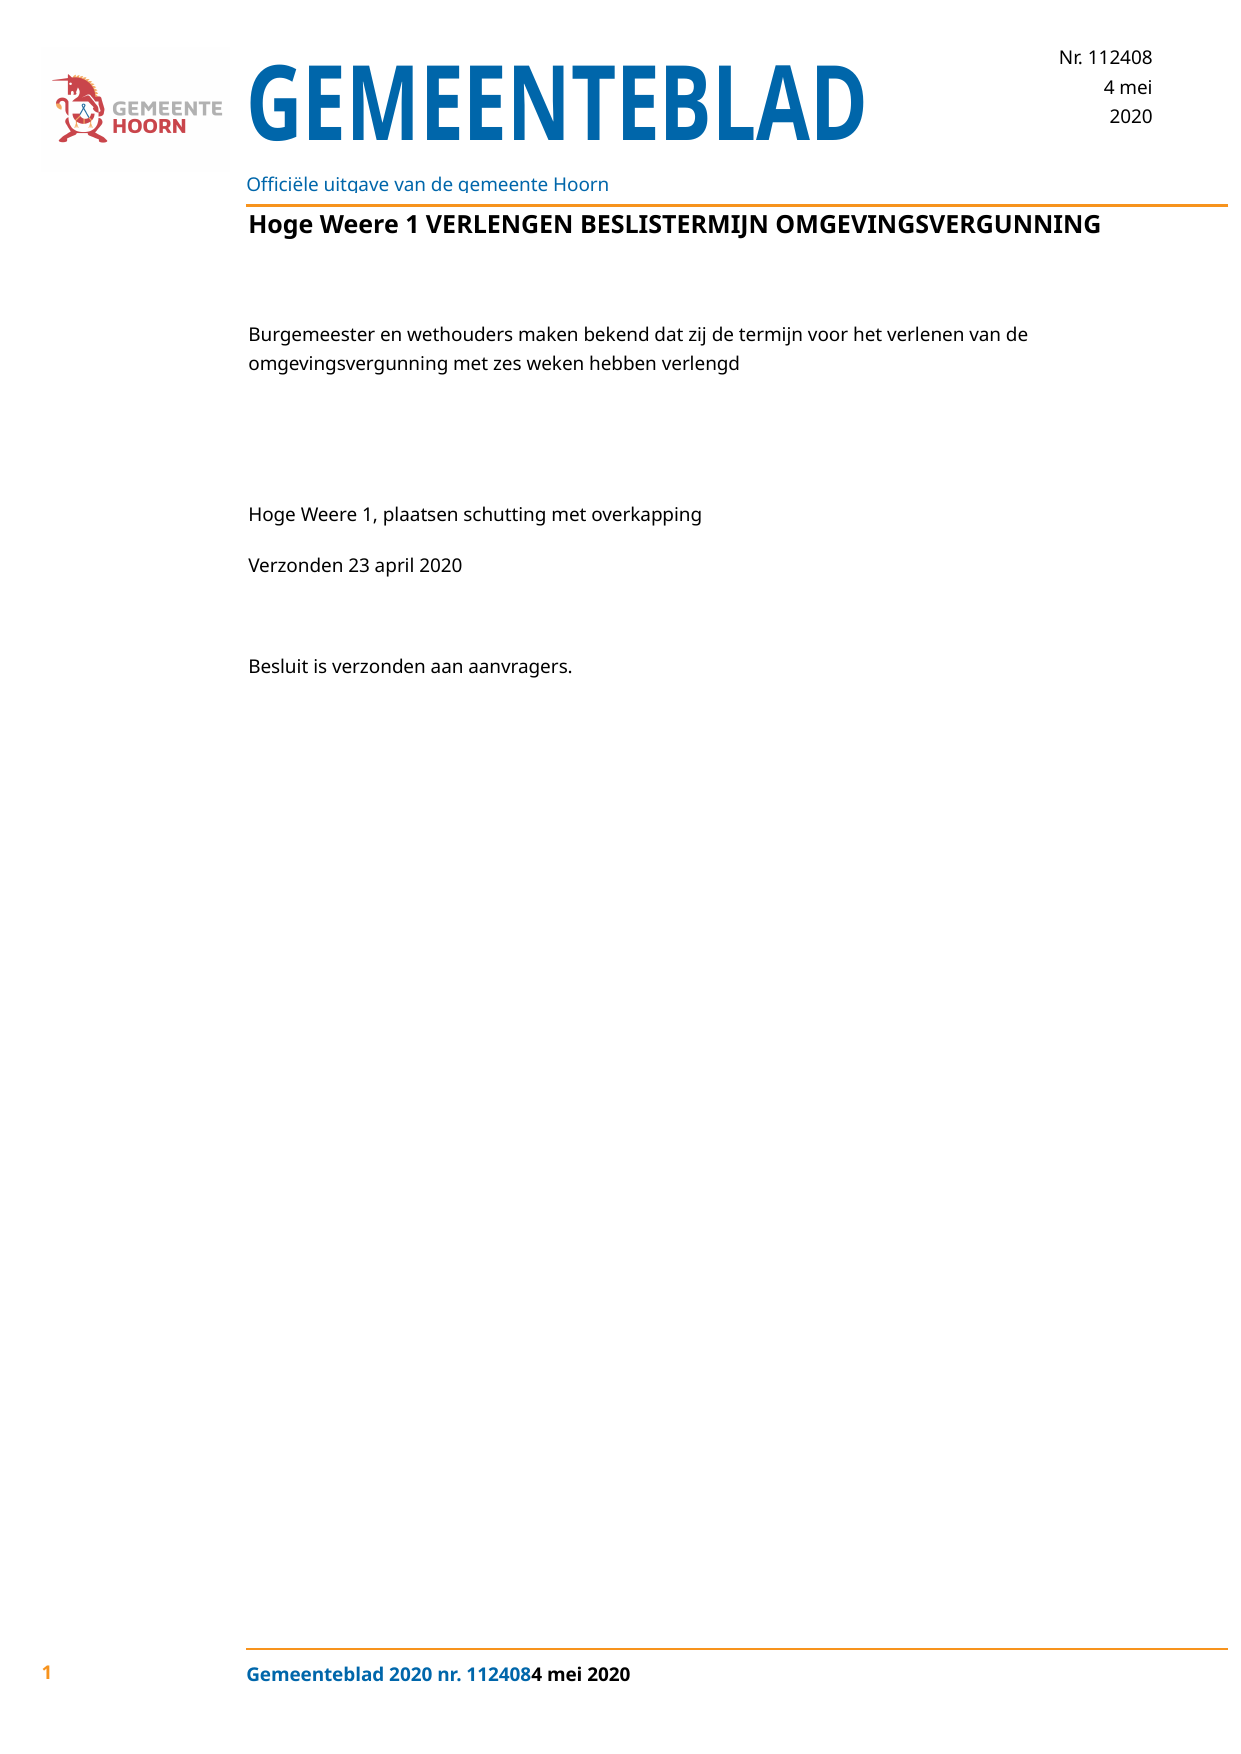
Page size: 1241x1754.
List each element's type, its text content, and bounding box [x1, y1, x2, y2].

picture [41, 47, 231, 172]
text Verzonden 23 april 2020 [248, 552, 1152, 578]
text Besluit is verzonden aan aanvragers. [248, 653, 1152, 678]
text Hoge Weere 1 VERLENGEN BESLISTERMIJN OMGEVINGSVERGUNNING [248, 207, 1152, 241]
text Hoge Weere 1, plaatsen schutting met overkapping [248, 502, 1152, 527]
text Burgemeester en wethouders maken bekend dat zij de termijn voor het verlenen van de omgevingsvergunning met zes weken hebben verlengd [248, 321, 1152, 376]
